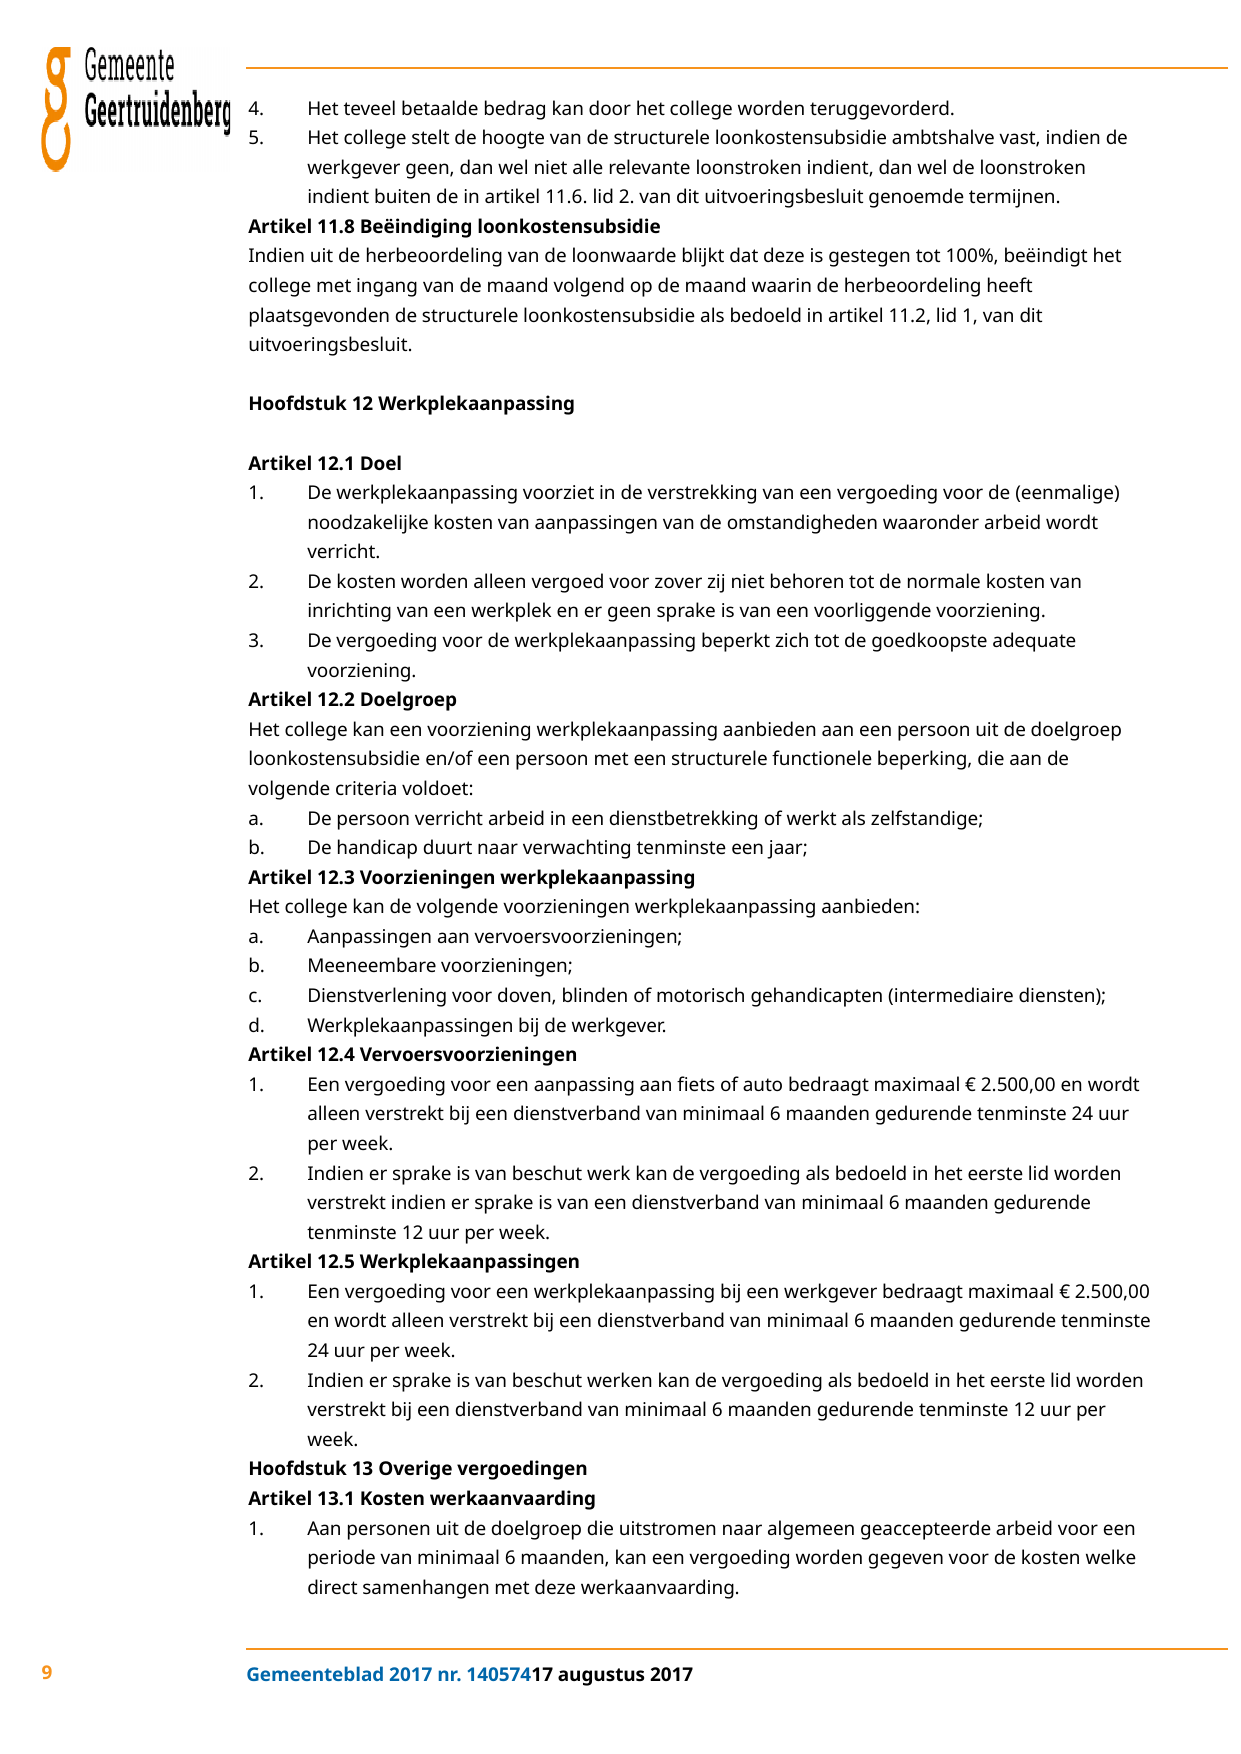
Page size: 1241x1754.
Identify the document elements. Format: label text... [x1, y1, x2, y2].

list Het college stelt de hoogte van de structurele loonkostensubsidie ambtshalve vast, indien de werkgever geen, dan wel niet alle relevante loonstroken indient, dan wel de loonstroken indient buiten de in artikel 11.6. lid 2. van dit uitvoeringsbesluit genoemde termijnen. [248, 124, 1152, 209]
text Het college kan een voorziening werkplekaanpassing aanbieden aan een persoon uit de doelgroep loonkostensubsidie en/of een persoon met een structurele functionele beperking, die aan de volgende criteria voldoet: [248, 716, 1152, 801]
list De handicap duurt naar verwachting tenminste een jaar; [248, 834, 1152, 860]
list De werkplekaanpassing voorziet in de verstrekking van een vergoeding voor de (eenmalige) noodzakelijke kosten van aanpassingen van de omstandigheden waaronder arbeid wordt verricht. [248, 479, 1152, 564]
text Artikel 12.5 Werkplekaanpassingen [248, 1248, 1152, 1274]
list Indien er sprake is van beschut werken kan de vergoeding als bedoeld in het eerste lid worden verstrekt bij een dienstverband van minimaal 6 maanden gedurende tenminste 12 uur per week. [248, 1367, 1152, 1452]
list Werkplekaanpassingen bij de werkgever. [248, 1012, 1152, 1038]
text Artikel 12.2 Doelgroep [248, 686, 1152, 712]
list De persoon verricht arbeid in een dienstbetrekking of werkt als zelfstandige; [248, 805, 1152, 831]
text Het college kan de volgende voorzieningen werkplekaanpassing aanbieden: [248, 893, 1152, 919]
list Dienstverlening voor doven, blinden of motorisch gehandicapten (intermediaire diensten); [248, 982, 1152, 1008]
list Aan personen uit de doelgroep die uitstromen naar algemeen geaccepteerde arbeid voor een periode van minimaal 6 maanden, kan een vergoeding worden gegeven voor de kosten welke direct samenhangen met deze werkaanvaarding. [248, 1515, 1152, 1600]
list De vergoeding voor de werkplekaanpassing beperkt zich tot de goedkoopste adequate voorziening. [248, 627, 1152, 683]
picture [41, 47, 231, 172]
list Aanpassingen aan vervoersvoorzieningen; [248, 923, 1152, 949]
list Meeneembare voorzieningen; [248, 953, 1152, 978]
text Artikel 12.4 Vervoersvoorzieningen [248, 1041, 1152, 1067]
list Een vergoeding voor een aanpassing aan fiets of auto bedraagt maximaal € 2.500,00 en wordt alleen verstrekt bij een dienstverband van minimaal 6 maanden gedurende tenminste 24 uur per week. [248, 1071, 1152, 1156]
list De kosten worden alleen vergoed voor zover zij niet behoren tot de normale kosten van inrichting van een werkplek en er geen sprake is van een voorliggende voorziening. [248, 568, 1152, 623]
list Indien er sprake is van beschut werk kan de vergoeding als bedoeld in het eerste lid worden verstrekt indien er sprake is van een dienstverband van minimaal 6 maanden gedurende tenminste 12 uur per week. [248, 1160, 1152, 1245]
list Het teveel betaalde bedrag kan door het college worden teruggevorderd. [248, 95, 1152, 121]
text Artikel 12.1 Doel [248, 450, 1152, 476]
text Indien uit de herbeoordeling van de loonwaarde blijkt dat deze is gestegen tot 100%, beëindigt het college met ingang van de maand volgend op de maand waarin de herbeoordeling heeft plaatsgevonden de structurele loonkostensubsidie als bedoeld in artikel 11.2, lid 1, van dit uitvoeringsbesluit. [248, 243, 1152, 357]
text Hoofdstuk 12 Werkplekaanpassing [248, 391, 1152, 416]
text Artikel 13.1 Kosten werkaanvaarding [248, 1485, 1152, 1511]
list Een vergoeding voor een werkplekaanpassing bij een werkgever bedraagt maximaal € 2.500,00 en wordt alleen verstrekt bij een dienstverband van minimaal 6 maanden gedurende tenminste 24 uur per week. [248, 1278, 1152, 1363]
text Artikel 12.3 Voorzieningen werkplekaanpassing [248, 864, 1152, 890]
text Hoofdstuk 13 Overige vergoedingen [248, 1456, 1152, 1481]
text Artikel 11.8 Beëindiging loonkostensubsidie [248, 213, 1152, 239]
